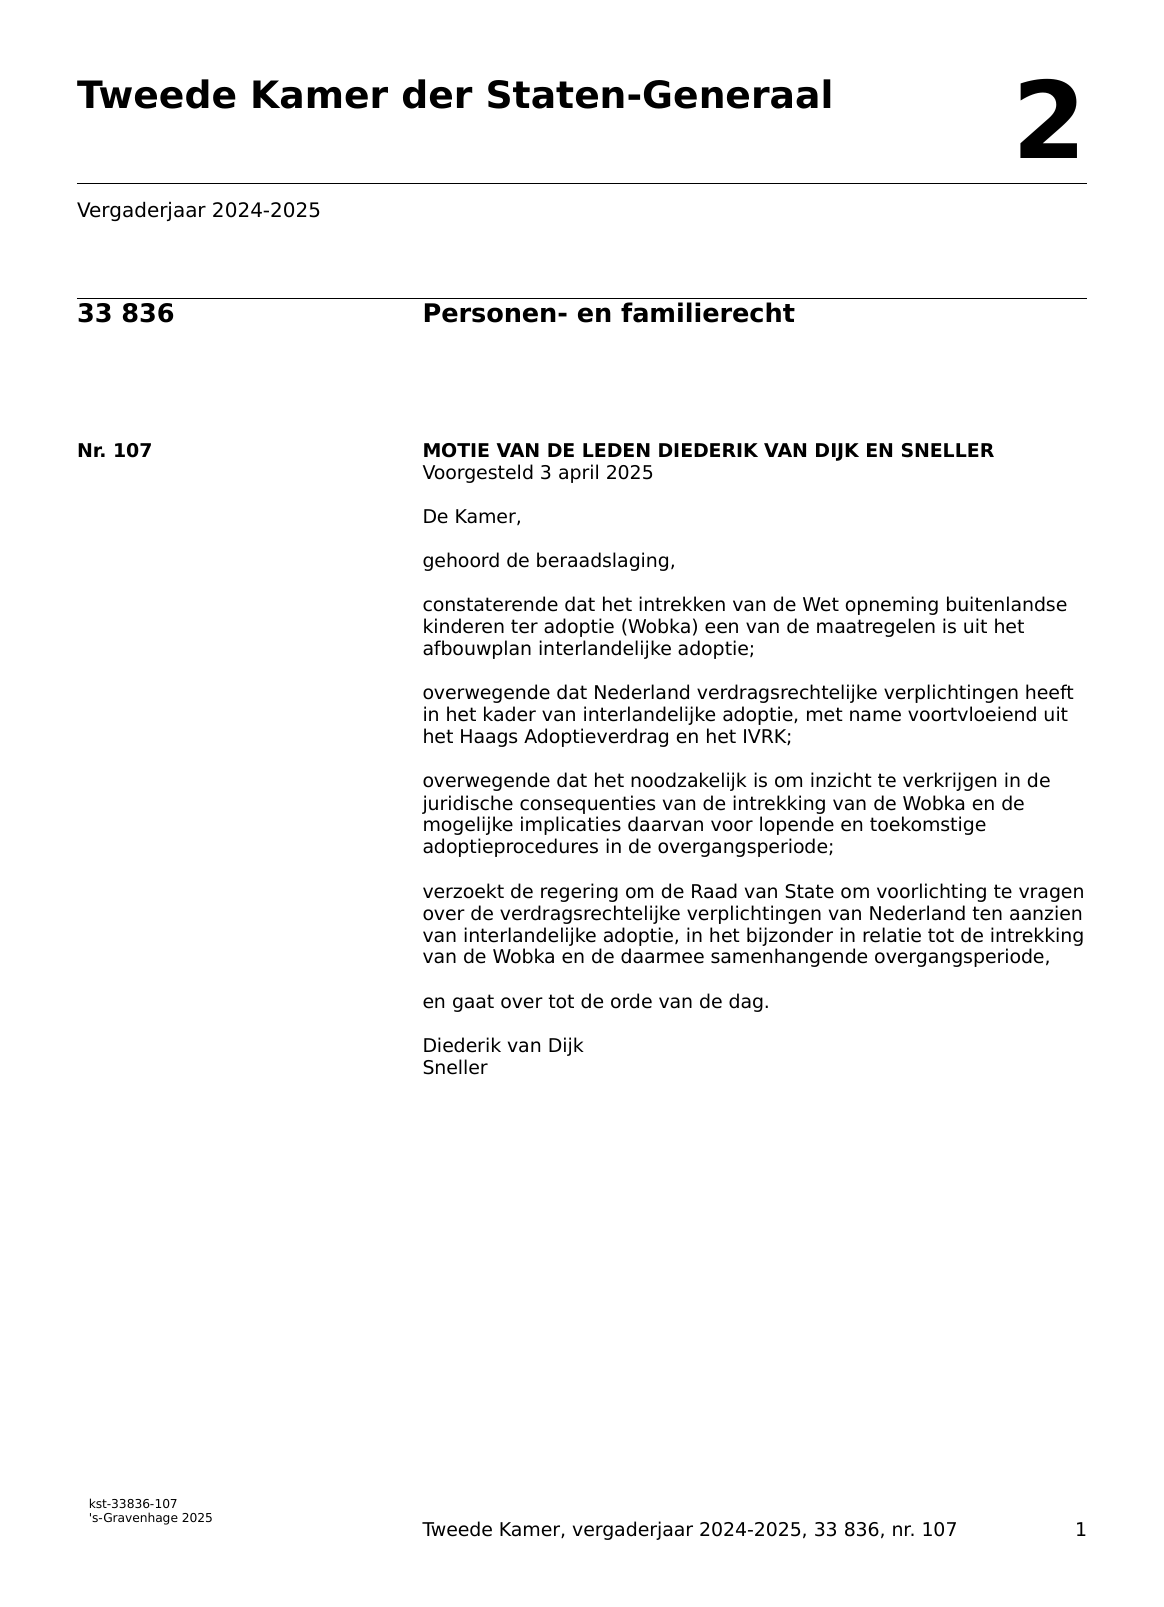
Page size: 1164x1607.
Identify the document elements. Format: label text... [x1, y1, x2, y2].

text De Kamer, [422, 506, 1087, 528]
text overwegende dat Nederland verdragsrechtelijke verplichtingen heeft in het kader van interlandelijke adoptie, met name voortvloeiend uit het Haags Adoptieverdrag en het IVRK; [422, 682, 1087, 748]
text Voorgesteld 3 april 2025 [422, 462, 1087, 484]
text Sneller [422, 1057, 1087, 1079]
text kst-33836-107 [88, 1497, 323, 1511]
text gehoord de beraadslaging, [422, 550, 1087, 572]
subtitle 33 836 Personen- en familierecht [77, 299, 1087, 329]
text Diederik van Dijk [422, 1035, 1087, 1057]
table_cell Vergaderjaar 2024-2025 [77, 184, 1087, 298]
text verzoekt de regering om de Raad van State om voorlichting te vragen over de verdragsrechtelijke verplichtingen van Nederland ten aanzien van interlandelijke adoptie, in het bijzonder in relatie tot de intrekking van de Wobka en de daarmee samenhangende overgangsperiode, [422, 881, 1087, 968]
text en gaat over tot de orde van de dag. [422, 991, 1087, 1013]
table_header Tweede Kamer der Staten-Generaal [77, 59, 886, 183]
subtitle Nr. 107 MOTIE VAN DE LEDEN DIEDERIK VAN DIJK EN SNELLER [77, 440, 1087, 462]
table_header 2 [886, 59, 1087, 183]
text 's-Gravenhage 2025 [88, 1511, 323, 1525]
text constaterende dat het intrekken van de Wet opneming buitenlandse kinderen ter adoptie (Wobka) een van de maatregelen is uit het afbouwplan interlandelijke adoptie; [422, 594, 1087, 660]
text overwegende dat het noodzakelijk is om inzicht te verkrijgen in de juridische consequenties van de intrekking van de Wobka en de mogelijke implicaties daarvan voor lopende en toekomstige adoptieprocedures in de overgangsperiode; [422, 770, 1087, 858]
